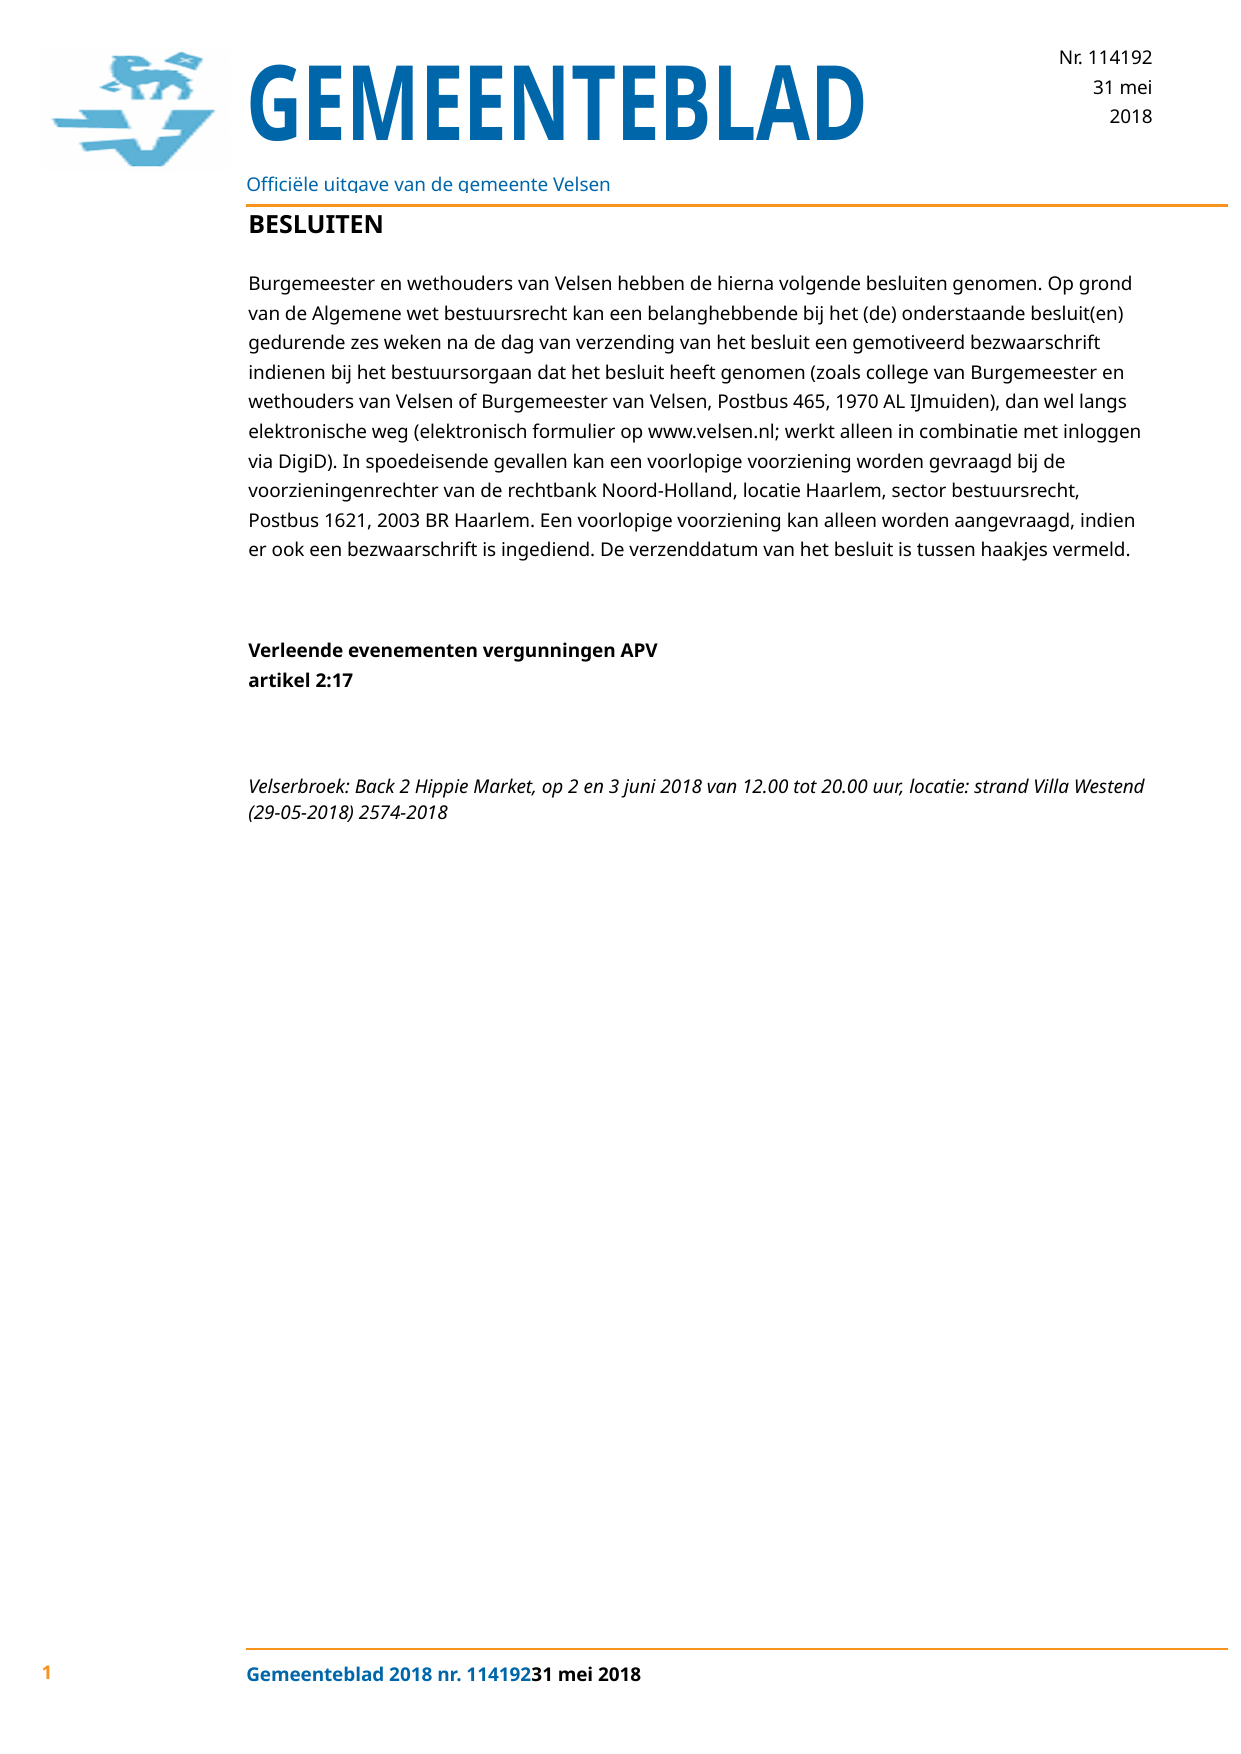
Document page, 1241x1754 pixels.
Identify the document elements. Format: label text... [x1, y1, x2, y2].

text BESLUITEN [248, 207, 1152, 241]
table_header Verleende evenementen vergunningen APV artikel 2:17 [248, 638, 700, 722]
text Burgemeester en wethouders van Velsen hebben de hierna volgende besluiten genomen. Op grond van de Algemene wet bestuursrecht kan een belanghebbende bij het (de) onderstaande besluit(en) gedurende zes weken na de dag van verzending van het besluit een gemotiveerd bezwaarschrift indienen bij het bestuursorgaan dat het besluit heeft genomen (zoals college van Burgemeester en wethouders van Velsen of Burgemeester van Velsen, Postbus 465, 1970 AL IJmuiden), dan wel langs elektronische weg (elektronisch formulier op www.velsen.nl; werkt alleen in combinatie met inloggen via DigiD). In spoedeisende gevallen kan een voorlopige voorziening worden gevraagd bij de voorzieningenrechter van de rechtbank Noord-Holland, locatie Haarlem, sector bestuursrecht, Postbus 1621, 2003 BR Haarlem. Een voorlopige voorziening kan alleen worden aangevraagd, indien er ook een bezwaarschrift is ingediend. De verzenddatum van het besluit is tussen haakjes vermeld. [248, 270, 1152, 562]
table_header [700, 638, 1152, 722]
picture [41, 47, 231, 172]
text Velserbroek: Back 2 Hippie Market, op 2 en 3 juni 2018 van 12.00 tot 20.00 uur, locatie: strand Villa Westend (29-05-2018) 2574-2018 [248, 773, 1152, 825]
